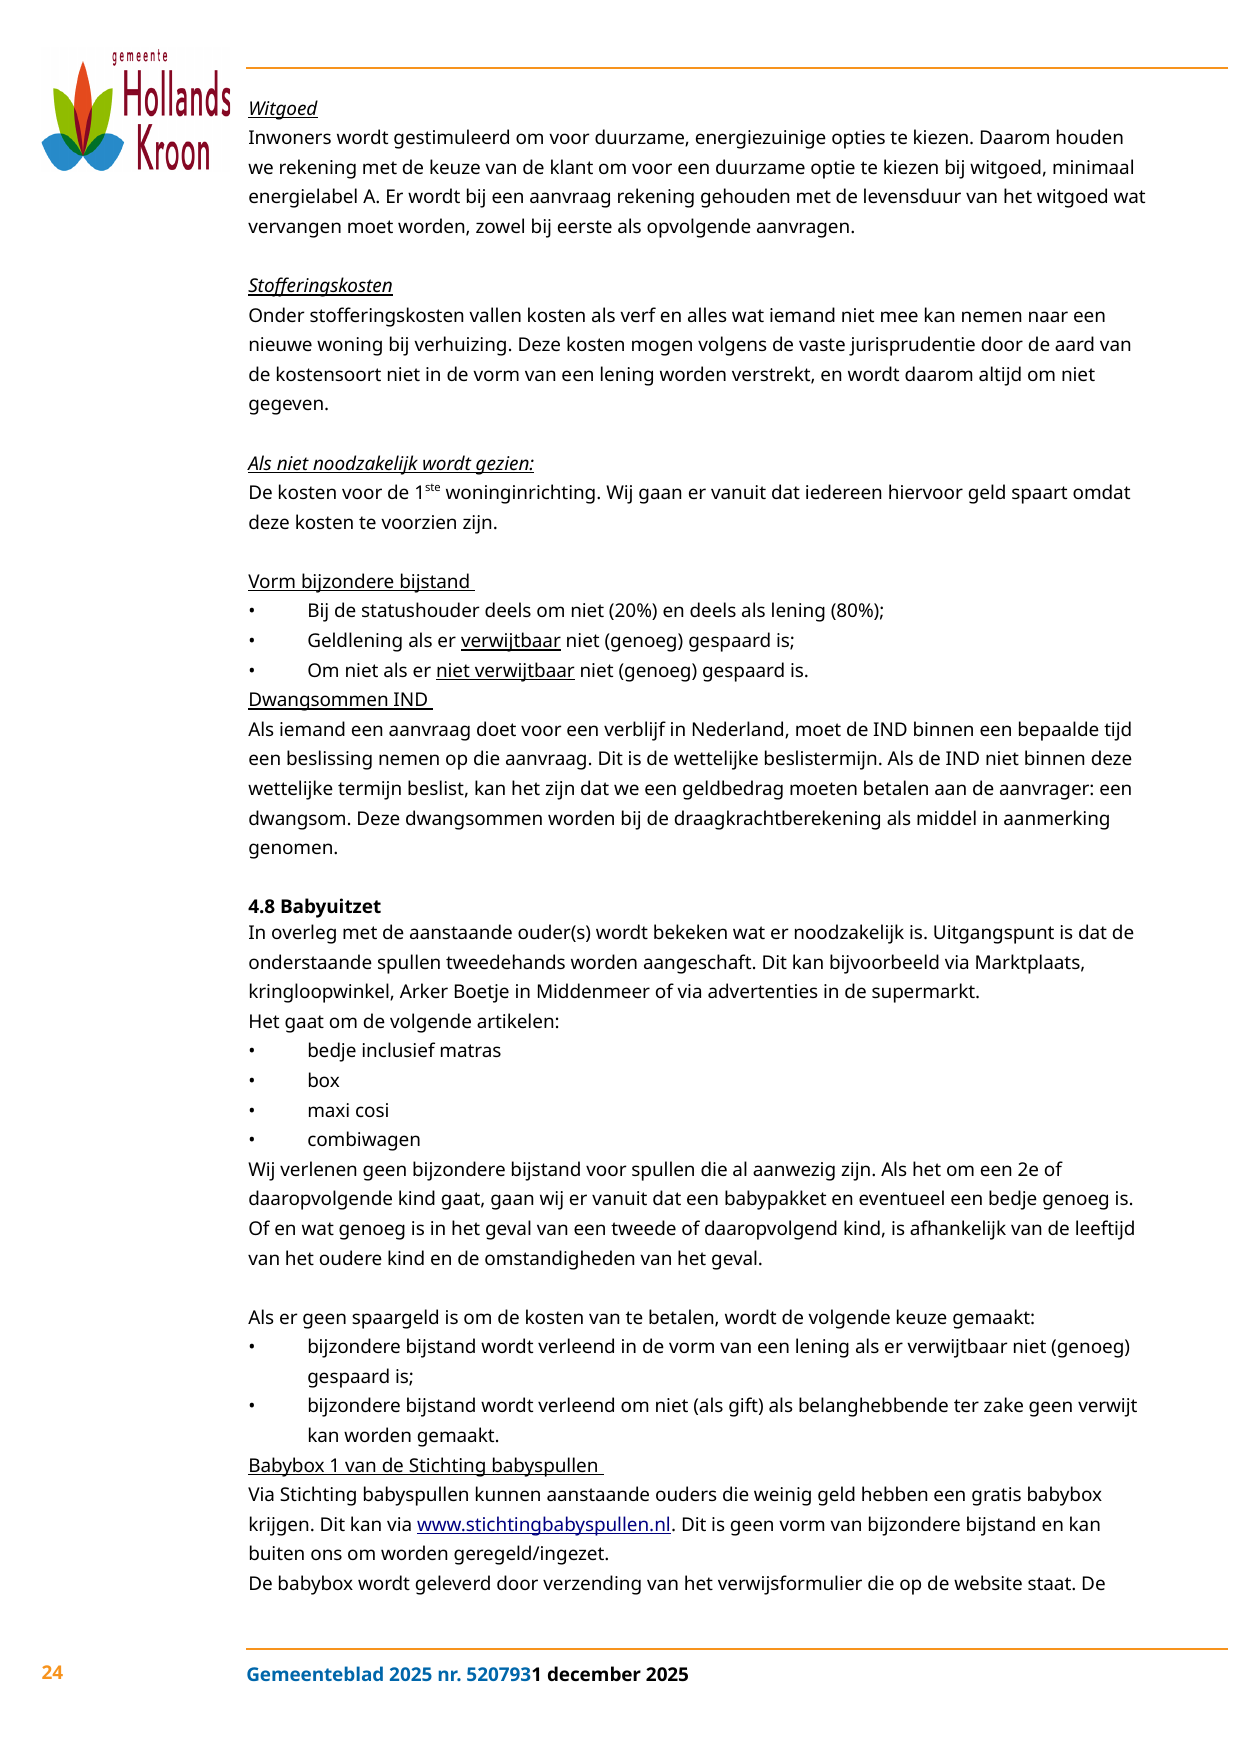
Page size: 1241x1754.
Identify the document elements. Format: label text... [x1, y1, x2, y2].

text Wij verlenen geen bijzondere bijstand voor spullen die al aanwezig zijn. Als het om een 2e of daaropvolgende kind gaat, gaan wij er vanuit dat een babypakket en eventueel een bedje genoeg is. Of en wat genoeg is in het geval van een tweede of daaropvolgend kind, is afhankelijk van de leeftijd van het oudere kind en de omstandigheden van het geval. [248, 1156, 1152, 1270]
text Als niet noodzakelijk wordt gezien: [248, 450, 1152, 476]
text Babybox 1 van de Stichting babyspullen [248, 1452, 1152, 1477]
list box [248, 1067, 1152, 1093]
text Als er geen spaargeld is om de kosten van te betalen, wordt de volgende keuze gemaakt: [248, 1304, 1152, 1329]
text Via Stichting babyspullen kunnen aanstaande ouders die weinig geld hebben een gratis babybox krijgen. Dit kan via www.stichtingbabyspullen.nl. Dit is geen vorm van bijzondere bijstand en kan buiten ons om worden geregeld/ingezet. [248, 1481, 1152, 1566]
text Het gaat om de volgende artikelen: [248, 1008, 1152, 1034]
list combiwagen [248, 1126, 1152, 1152]
text Vorm bijzondere bijstand [248, 568, 1152, 594]
text Stofferingskosten [248, 272, 1152, 298]
text De kosten voor de 1ste woninginrichting. Wij gaan er vanuit dat iedereen hiervoor geld spaart omdat deze kosten te voorzien zijn. [248, 479, 1152, 535]
list bijzondere bijstand wordt verleend in de vorm van een lening als er verwijtbaar niet (genoeg) gespaard is; [248, 1333, 1152, 1389]
picture [41, 47, 231, 172]
text Witgoed [248, 95, 1152, 121]
text De babybox wordt geleverd door verzending van het verwijsformulier die op de website staat. De [248, 1570, 1152, 1596]
text Onder stofferingskosten vallen kosten als verf en alles wat iemand niet mee kan nemen naar een nieuwe woning bij verhuizing. Deze kosten mogen volgens de vaste jurisprudentie door de aard van de kostensoort niet in de vorm van een lening worden verstrekt, en wordt daarom altijd om niet gegeven. [248, 302, 1152, 416]
text Dwangsommen IND [248, 686, 1152, 712]
text Als iemand een aanvraag doet voor een verblijf in Nederland, moet de IND binnen een bepaalde tijd een beslissing nemen op die aanvraag. Dit is de wettelijke beslistermijn. Als de IND niet binnen deze wettelijke termijn beslist, kan het zijn dat we een geldbedrag moeten betalen aan de aanvrager: een dwangsom. Deze dwangsommen worden bij de draagkrachtberekening als middel in aanmerking genomen. [248, 716, 1152, 860]
text Inwoners wordt gestimuleerd om voor duurzame, energiezuinige opties te kiezen. Daarom houden we rekening met de keuze van de klant om voor een duurzame optie te kiezen bij witgoed, minimaal energielabel A. Er wordt bij een aanvraag rekening gehouden met de levensduur van het witgoed wat vervangen moet worden, zowel bij eerste als opvolgende aanvragen. [248, 124, 1152, 239]
list Geldlening als er verwijtbaar niet (genoeg) gespaard is; [248, 627, 1152, 653]
list bijzondere bijstand wordt verleend om niet (als gift) als belanghebbende ter zake geen verwijt kan worden gemaakt. [248, 1393, 1152, 1448]
list bedje inclusief matras [248, 1038, 1152, 1063]
text In overleg met de aanstaande ouder(s) wordt bekeken wat er noodzakelijk is. Uitgangspunt is dat de onderstaande spullen tweedehands worden aangeschaft. Dit kan bijvoorbeeld via Marktplaats, kringloopwinkel, Arker Boetje in Middenmeer of via advertenties in de supermarkt. [248, 919, 1152, 1004]
list maxi cosi [248, 1097, 1152, 1122]
text 4.8 Babyuitzet [248, 893, 1152, 919]
list Om niet als er niet verwijtbaar niet (genoeg) gespaard is. [248, 657, 1152, 683]
list Bij de statushouder deels om niet (20%) en deels als lening (80%); [248, 598, 1152, 623]
